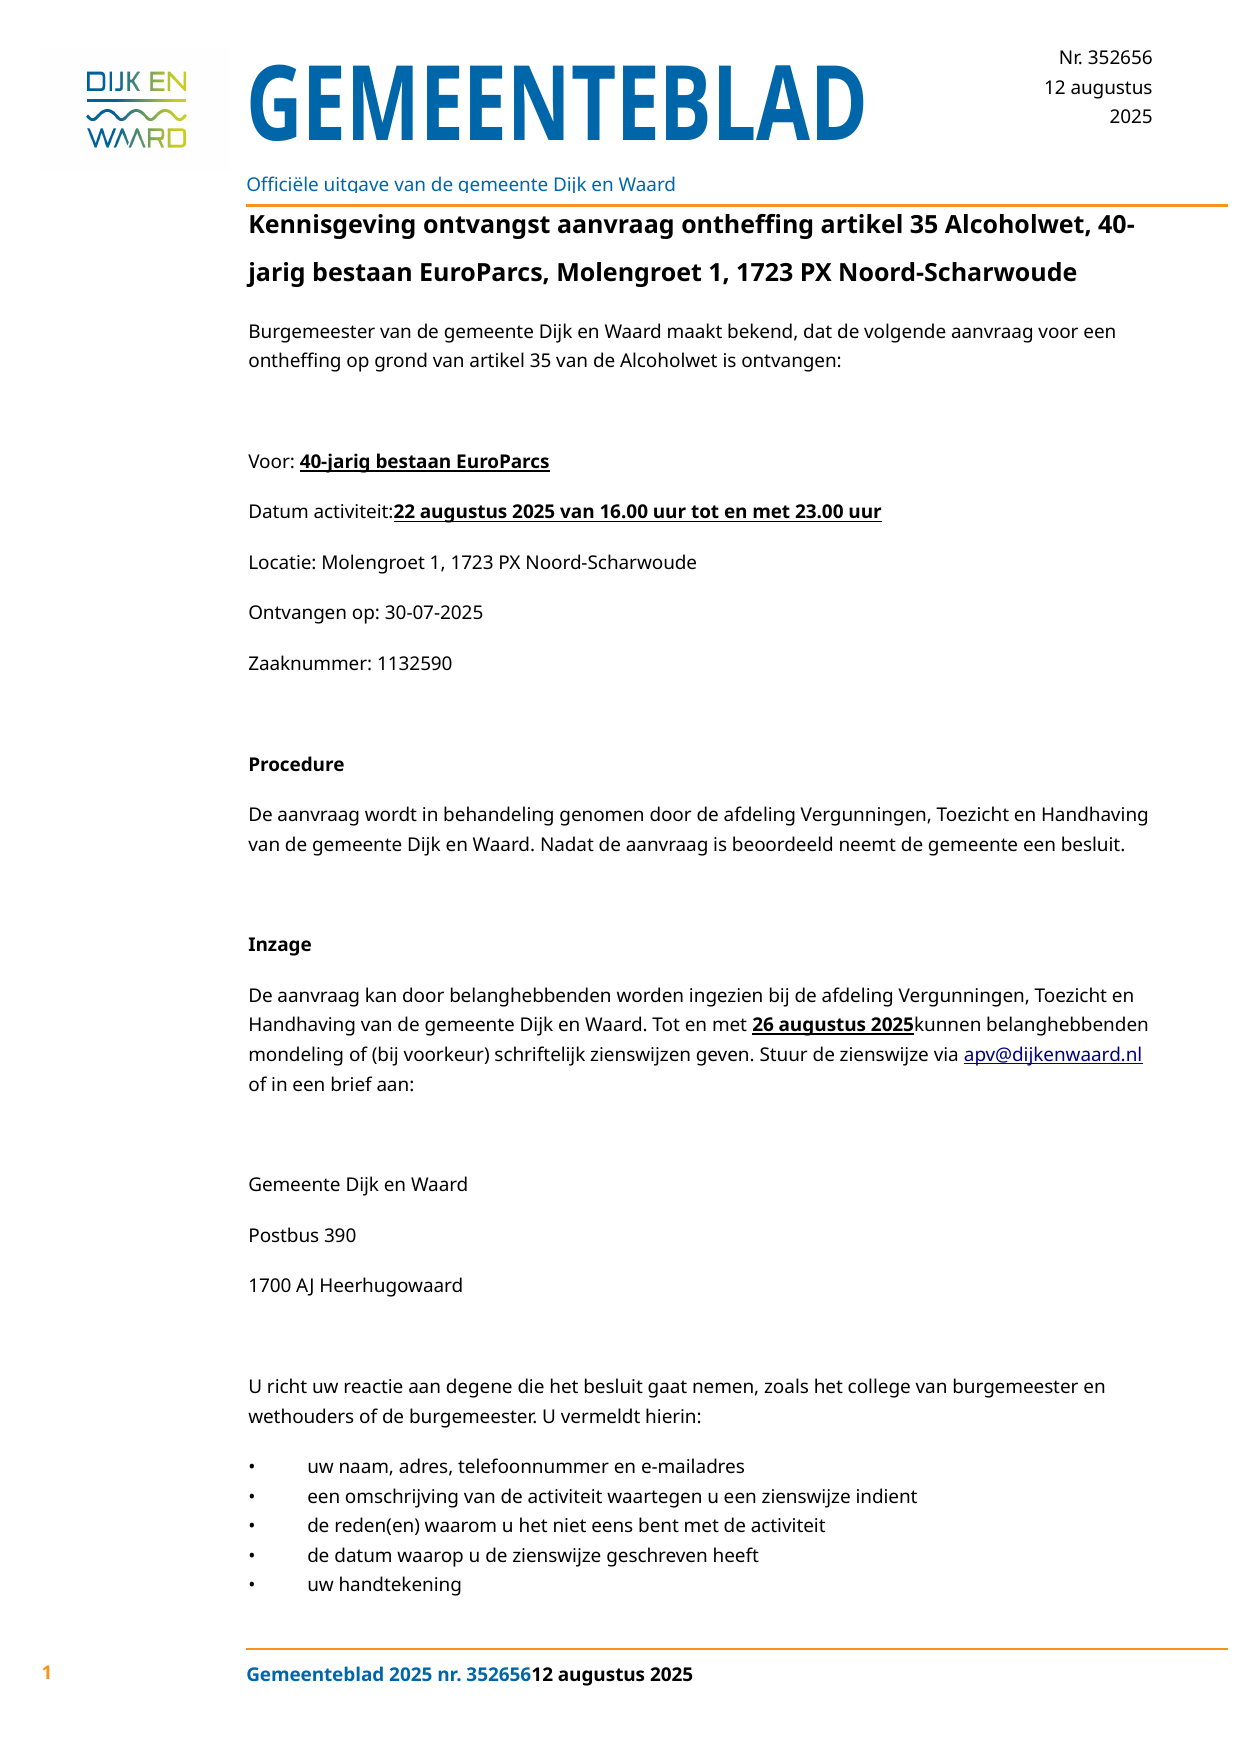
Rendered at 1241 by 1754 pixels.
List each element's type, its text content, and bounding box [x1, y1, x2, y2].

text Gemeente Dijk en Waard [248, 1172, 1152, 1197]
text Kennisgeving ontvangst aanvraag ontheffing artikel 35 Alcoholwet, 40-jarig bestaan EuroParcs, Molengroet 1, 1723 PX Noord-Scharwoude [248, 207, 1152, 288]
text 1700 AJ Heerhugowaard [248, 1272, 1152, 1298]
text Ontvangen op: 30-07-2025 [248, 599, 1152, 625]
text Datum activiteit:22 augustus 2025 van 16.00 uur tot en met 23.00 uur [248, 499, 1152, 524]
text Zaaknummer: 1132590 [248, 650, 1152, 676]
text Burgemeester van de gemeente Dijk en Waard maakt bekend, dat de volgende aanvraag voor een ontheffing op grond van artikel 35 van de Alcoholwet is ontvangen: [248, 318, 1152, 373]
list de reden(en) waarom u het niet eens bent met de activiteit [248, 1512, 1152, 1538]
text De aanvraag kan door belanghebbenden worden ingezien bij de afdeling Vergunningen, Toezicht en Handhaving van de gemeente Dijk en Waard. Tot en met 26 augustus 2025kunnen belanghebbenden mondeling of (bij voorkeur) schriftelijk zienswijzen geven. Stuur de zienswijze via apv@dijkenwaard.nl of in een brief aan: [248, 982, 1152, 1097]
text Inzage [248, 932, 1152, 957]
list uw naam, adres, telefoonnummer en e-mailadres [248, 1453, 1152, 1479]
picture [41, 47, 231, 172]
text De aanvraag wordt in behandeling genomen door de afdeling Vergunningen, Toezicht en Handhaving van de gemeente Dijk en Waard. Nadat de aanvraag is beoordeeld neemt de gemeente een besluit. [248, 801, 1152, 857]
text Locatie: Molengroet 1, 1723 PX Noord-Scharwoude [248, 549, 1152, 575]
list de datum waarop u de zienswijze geschreven heeft [248, 1542, 1152, 1568]
text Procedure [248, 751, 1152, 777]
list een omschrijving van de activiteit waartegen u een zienswijze indient [248, 1483, 1152, 1509]
text Postbus 390 [248, 1222, 1152, 1248]
list uw handtekening [248, 1572, 1152, 1597]
text U richt uw reactie aan degene die het besluit gaat nemen, zoals het college van burgemeester en wethouders of de burgemeester. U vermeldt hierin: [248, 1373, 1152, 1429]
text Voor: 40-jarig bestaan EuroParcs [248, 448, 1152, 474]
